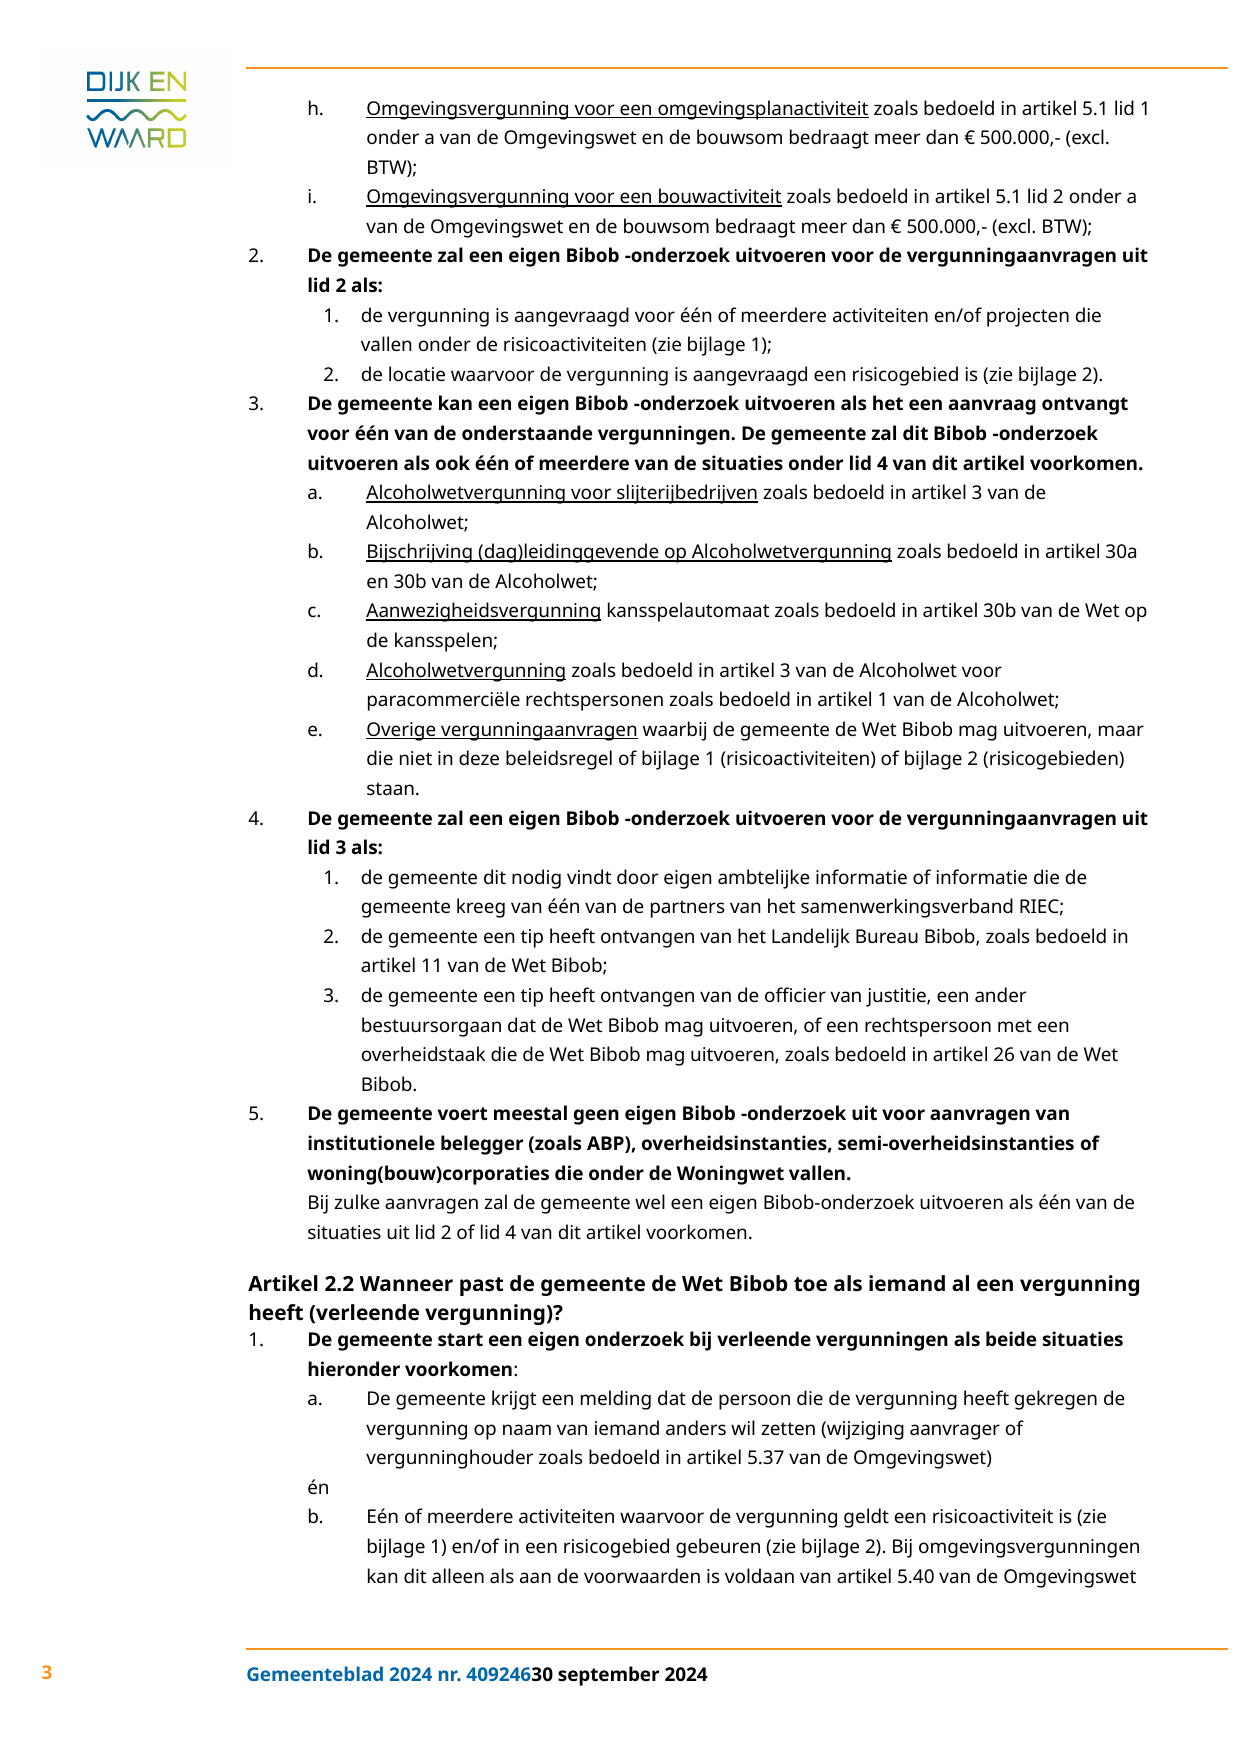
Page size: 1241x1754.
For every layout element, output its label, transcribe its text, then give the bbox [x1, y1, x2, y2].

list Aanwezigheidsvergunning kansspelautomaat zoals bedoeld in artikel 30b van de Wet op de kansspelen; [307, 598, 1152, 653]
list Overige vergunningaanvragen waarbij de gemeente de Wet Bibob mag uitvoeren, maar die niet in deze beleidsregel of bijlage 1 (risicoactiviteiten) of bijlage 2 (risicogebieden) staan. [307, 716, 1152, 801]
list Omgevingsvergunning voor een omgevingsplanactiviteit zoals bedoeld in artikel 5.1 lid 1 onder a van de Omgevingswet en de bouwsom bedraagt meer dan € 500.000,- (excl. BTW); [307, 95, 1152, 180]
list Bijschrijving (dag)leidinggevende op Alcoholwetvergunning zoals bedoeld in artikel 30a en 30b van de Alcoholwet; [307, 538, 1152, 594]
list én [248, 1474, 1152, 1500]
picture [41, 47, 231, 172]
list De gemeente zal een eigen Bibob -onderzoek uitvoeren voor de vergunningaanvragen uit lid 2 als: [248, 243, 1152, 298]
list de gemeente een tip heeft ontvangen van het Landelijk Bureau Bibob, zoals bedoeld in artikel 11 van de Wet Bibob; [323, 923, 1152, 978]
list De gemeente kan een eigen Bibob -onderzoek uitvoeren als het een aanvraag ontvangt voor één van de onderstaande vergunningen. De gemeente zal dit Bibob -onderzoek uitvoeren als ook één of meerdere van de situaties onder lid 4 van dit artikel voorkomen. [248, 391, 1152, 476]
list de gemeente dit nodig vindt door eigen ambtelijke informatie of informatie die de gemeente kreeg van één van de partners van het samenwerkingsverband RIEC; [323, 864, 1152, 919]
list de gemeente een tip heeft ontvangen van de officier van justitie, een ander bestuursorgaan dat de Wet Bibob mag uitvoeren, of een rechtspersoon met een overheidstaak die de Wet Bibob mag uitvoeren, zoals bedoeld in artikel 26 van de Wet Bibob. [323, 982, 1152, 1097]
list Alcoholwetvergunning voor slijterijbedrijven zoals bedoeld in artikel 3 van de Alcoholwet; [307, 479, 1152, 535]
text Artikel 2.2 Wanneer past de gemeente de Wet Bibob toe als iemand al een vergunning heeft (verleende vergunning)? [248, 1269, 1152, 1326]
list de locatie waarvoor de vergunning is aangevraagd een risicogebied is (zie bijlage 2). [323, 361, 1152, 387]
list de vergunning is aangevraagd voor één of meerdere activiteiten en/of projecten die vallen onder de risicoactiviteiten (zie bijlage 1); [323, 302, 1152, 357]
list De gemeente zal een eigen Bibob -onderzoek uitvoeren voor de vergunningaanvragen uit lid 3 als: [248, 805, 1152, 860]
list Eén of meerdere activiteiten waarvoor de vergunning geldt een risicoactiviteit is (zie bijlage 1) en/of in een risicogebied gebeuren (zie bijlage 2). Bij omgevingsvergunningen kan dit alleen als aan de voorwaarden is voldaan van artikel 5.40 van de Omgevingswet [307, 1504, 1152, 1589]
list De gemeente krijgt een melding dat de persoon die de vergunning heeft gekregen de vergunning op naam van iemand anders wil zetten (wijziging aanvrager of vergunninghouder zoals bedoeld in artikel 5.37 van de Omgevingswet) [307, 1385, 1152, 1470]
list Omgevingsvergunning voor een bouwactiviteit zoals bedoeld in artikel 5.1 lid 2 onder a van de Omgevingswet en de bouwsom bedraagt meer dan € 500.000,- (excl. BTW); [307, 183, 1152, 239]
list De gemeente voert meestal geen eigen Bibob -onderzoek uit voor aanvragen van institutionele belegger (zoals ABP), overheidsinstanties, semi-overheidsinstanties of woning(bouw)corporaties die onder de Woningwet vallen. [248, 1101, 1152, 1186]
list De gemeente start een eigen onderzoek bij verleende vergunningen als beide situaties hieronder voorkomen: [248, 1326, 1152, 1382]
list Bij zulke aanvragen zal de gemeente wel een eigen Bibob-onderzoek uitvoeren als één van de situaties uit lid 2 of lid 4 van dit artikel voorkomen. [248, 1189, 1152, 1245]
list Alcoholwetvergunning zoals bedoeld in artikel 3 van de Alcoholwet voor paracommerciële rechtspersonen zoals bedoeld in artikel 1 van de Alcoholwet; [307, 657, 1152, 712]
